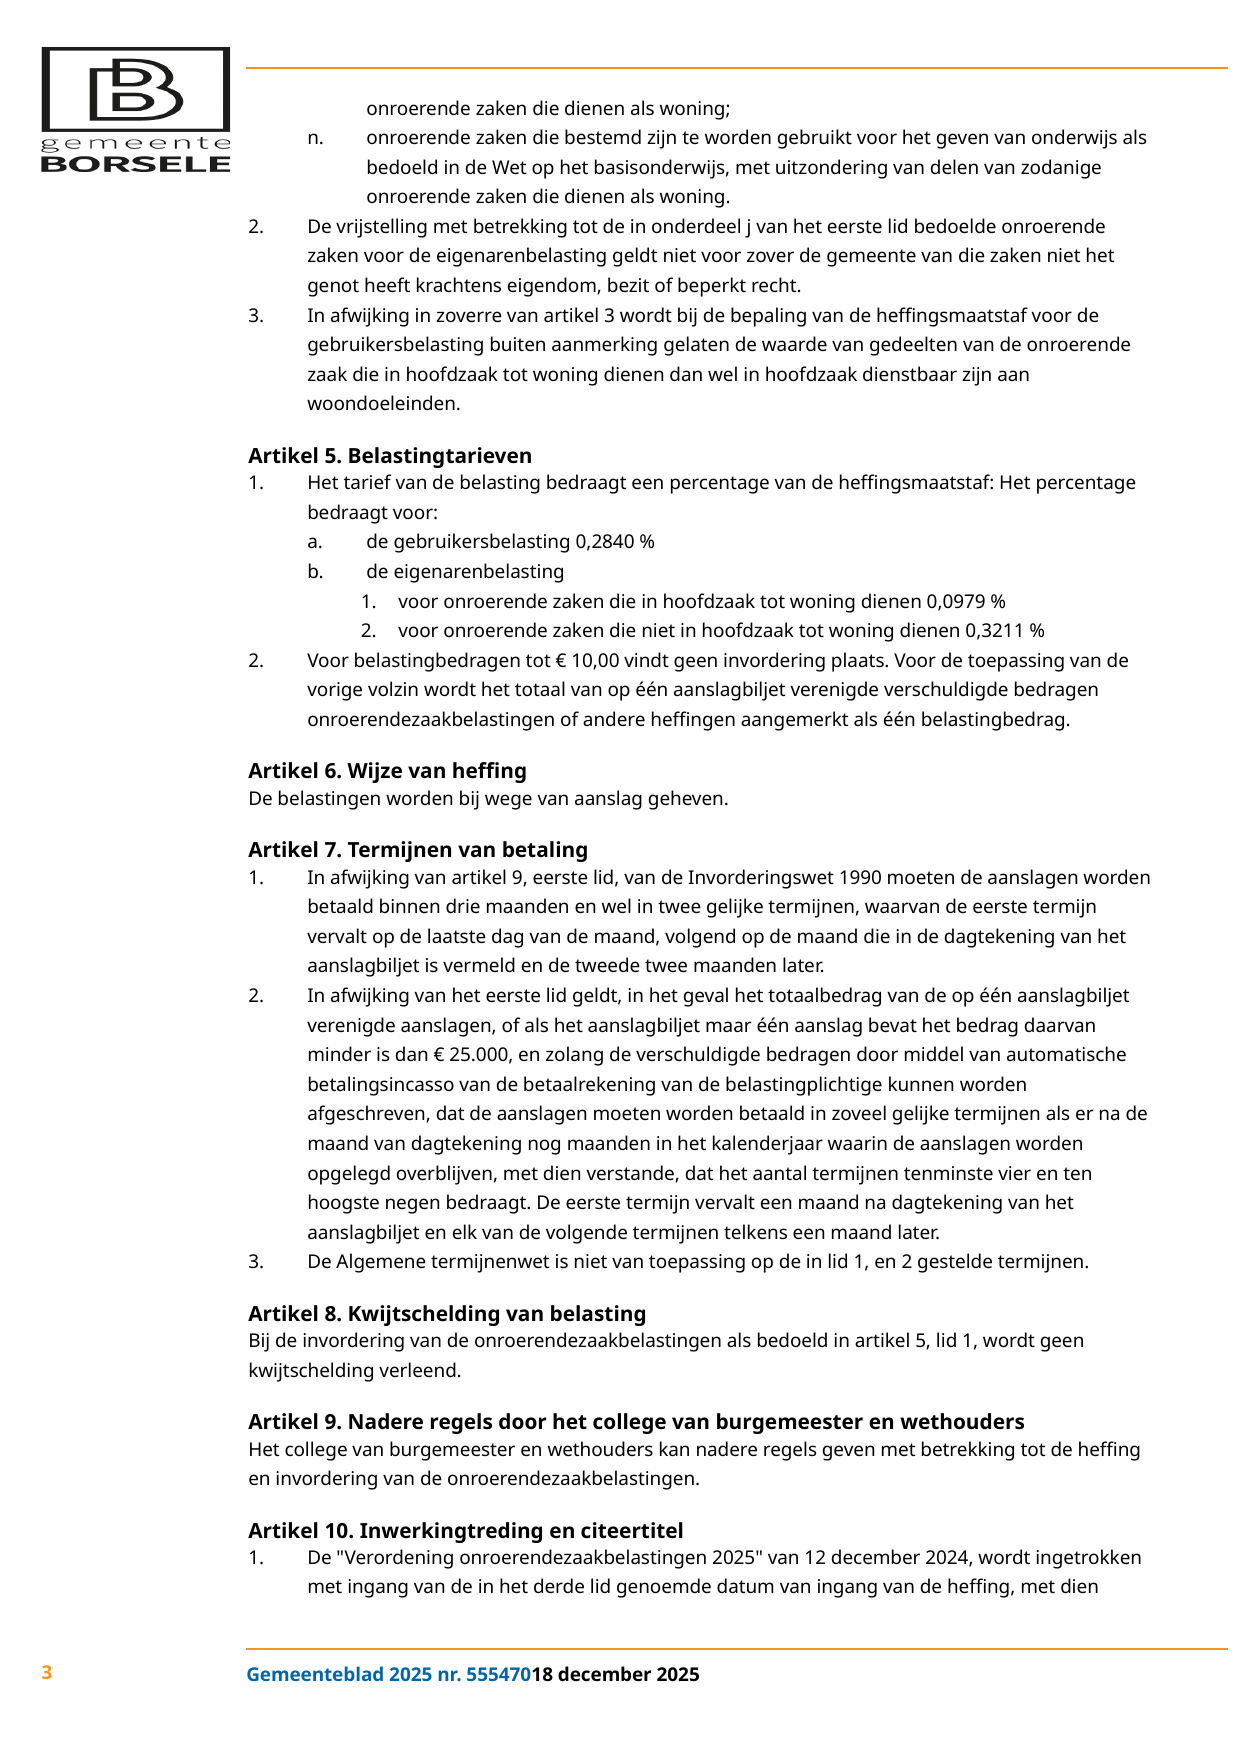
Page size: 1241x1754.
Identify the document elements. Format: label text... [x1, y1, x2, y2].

list voor onroerende zaken die in hoofdzaak tot woning dienen 0,0979 % [361, 588, 1152, 613]
text Artikel 9. Nadere regels door het college van burgemeester en wethouders [248, 1407, 1152, 1436]
text De belastingen worden bij wege van aanslag geheven. [248, 785, 1152, 811]
list voor onroerende zaken die niet in hoofdzaak tot woning dienen 0,3211 % [361, 617, 1152, 643]
text Artikel 7. Termijnen van betaling [248, 835, 1152, 864]
text Artikel 5. Belastingtarieven [248, 441, 1152, 469]
text Artikel 8. Kwijtschelding van belasting [248, 1299, 1152, 1327]
list Het tarief van de belasting bedraagt een percentage van de heffingsmaatstaf: Het percentage bedraagt voor: [248, 469, 1152, 525]
text Artikel 10. Inwerkingtreding en citeertitel [248, 1516, 1152, 1544]
list In afwijking in zoverre van artikel 3 wordt bij de bepaling van de heffingsmaatstaf voor de gebruikersbelasting buiten aanmerking gelaten de waarde van gedeelten van de onroerende zaak die in hoofdzaak tot woning dienen dan wel in hoofdzaak dienstbaar zijn aan woondoeleinden. [248, 302, 1152, 416]
text Het college van burgemeester en wethouders kan nadere regels geven met betrekking tot de heffing en invordering van de onroerendezaakbelastingen. [248, 1436, 1152, 1491]
picture [41, 47, 231, 172]
list onroerende zaken die bestemd zijn te worden gebruikt voor het geven van onderwijs als bedoeld in de Wet op het basisonderwijs, met uitzondering van delen van zodanige onroerende zaken die dienen als woning. [307, 124, 1152, 209]
list De "Verordening onroerendezaakbelastingen 2025" van 12 december 2024, wordt ingetrokken met ingang van de in het derde lid genoemde datum van ingang van de heffing, met dien [248, 1544, 1152, 1599]
list Voor belastingbedragen tot € 10,00 vindt geen invordering plaats. Voor de toepassing van de vorige volzin wordt het totaal van op één aanslagbiljet verenigde verschuldigde bedragen onroerendezaakbelastingen of andere heffingen aangemerkt als één belastingbedrag. [248, 647, 1152, 732]
list de eigenarenbelasting [307, 558, 1152, 584]
list de gebruikersbelasting 0,2840 % [307, 529, 1152, 554]
list In afwijking van artikel 9, eerste lid, van de Invorderingswet 1990 moeten de aanslagen worden betaald binnen drie maanden en wel in twee gelijke termijnen, waarvan de eerste termijn vervalt op de laatste dag van de maand, volgend op de maand die in de dagtekening van het aanslagbiljet is vermeld en de tweede twee maanden later. [248, 864, 1152, 978]
list In afwijking van het eerste lid geldt, in het geval het totaalbedrag van de op één aanslagbiljet verenigde aanslagen, of als het aanslagbiljet maar één aanslag bevat het bedrag daarvan minder is dan € 25.000, en zolang de verschuldigde bedragen door middel van automatische betalingsincasso van de betaalrekening van de belastingplichtige kunnen worden afgeschreven, dat de aanslagen moeten worden betaald in zoveel gelijke termijnen als er na de maand van dagtekening nog maanden in het kalenderjaar waarin de aanslagen worden opgelegd overblijven, met dien verstande, dat het aantal termijnen tenminste vier en ten hoogste negen bedraagt. De eerste termijn vervalt een maand na dagtekening van het aanslagbiljet en elk van de volgende termijnen telkens een maand later. [248, 982, 1152, 1244]
text Artikel 6. Wijze van heffing [248, 757, 1152, 785]
list De Algemene termijnenwet is niet van toepassing op de in lid 1, en 2 gestelde termijnen. [248, 1248, 1152, 1274]
list onroerende zaken die dienen als woning; [307, 95, 1152, 121]
list De vrijstelling met betrekking tot de in onderdeel j van het eerste lid bedoelde onroerende zaken voor de eigenarenbelasting geldt niet voor zover de gemeente van die zaken niet het genot heeft krachtens eigendom, bezit of beperkt recht. [248, 213, 1152, 298]
text Bij de invordering van de onroerendezaakbelastingen als bedoeld in artikel 5, lid 1, wordt geen kwijtschelding verleend. [248, 1327, 1152, 1383]
